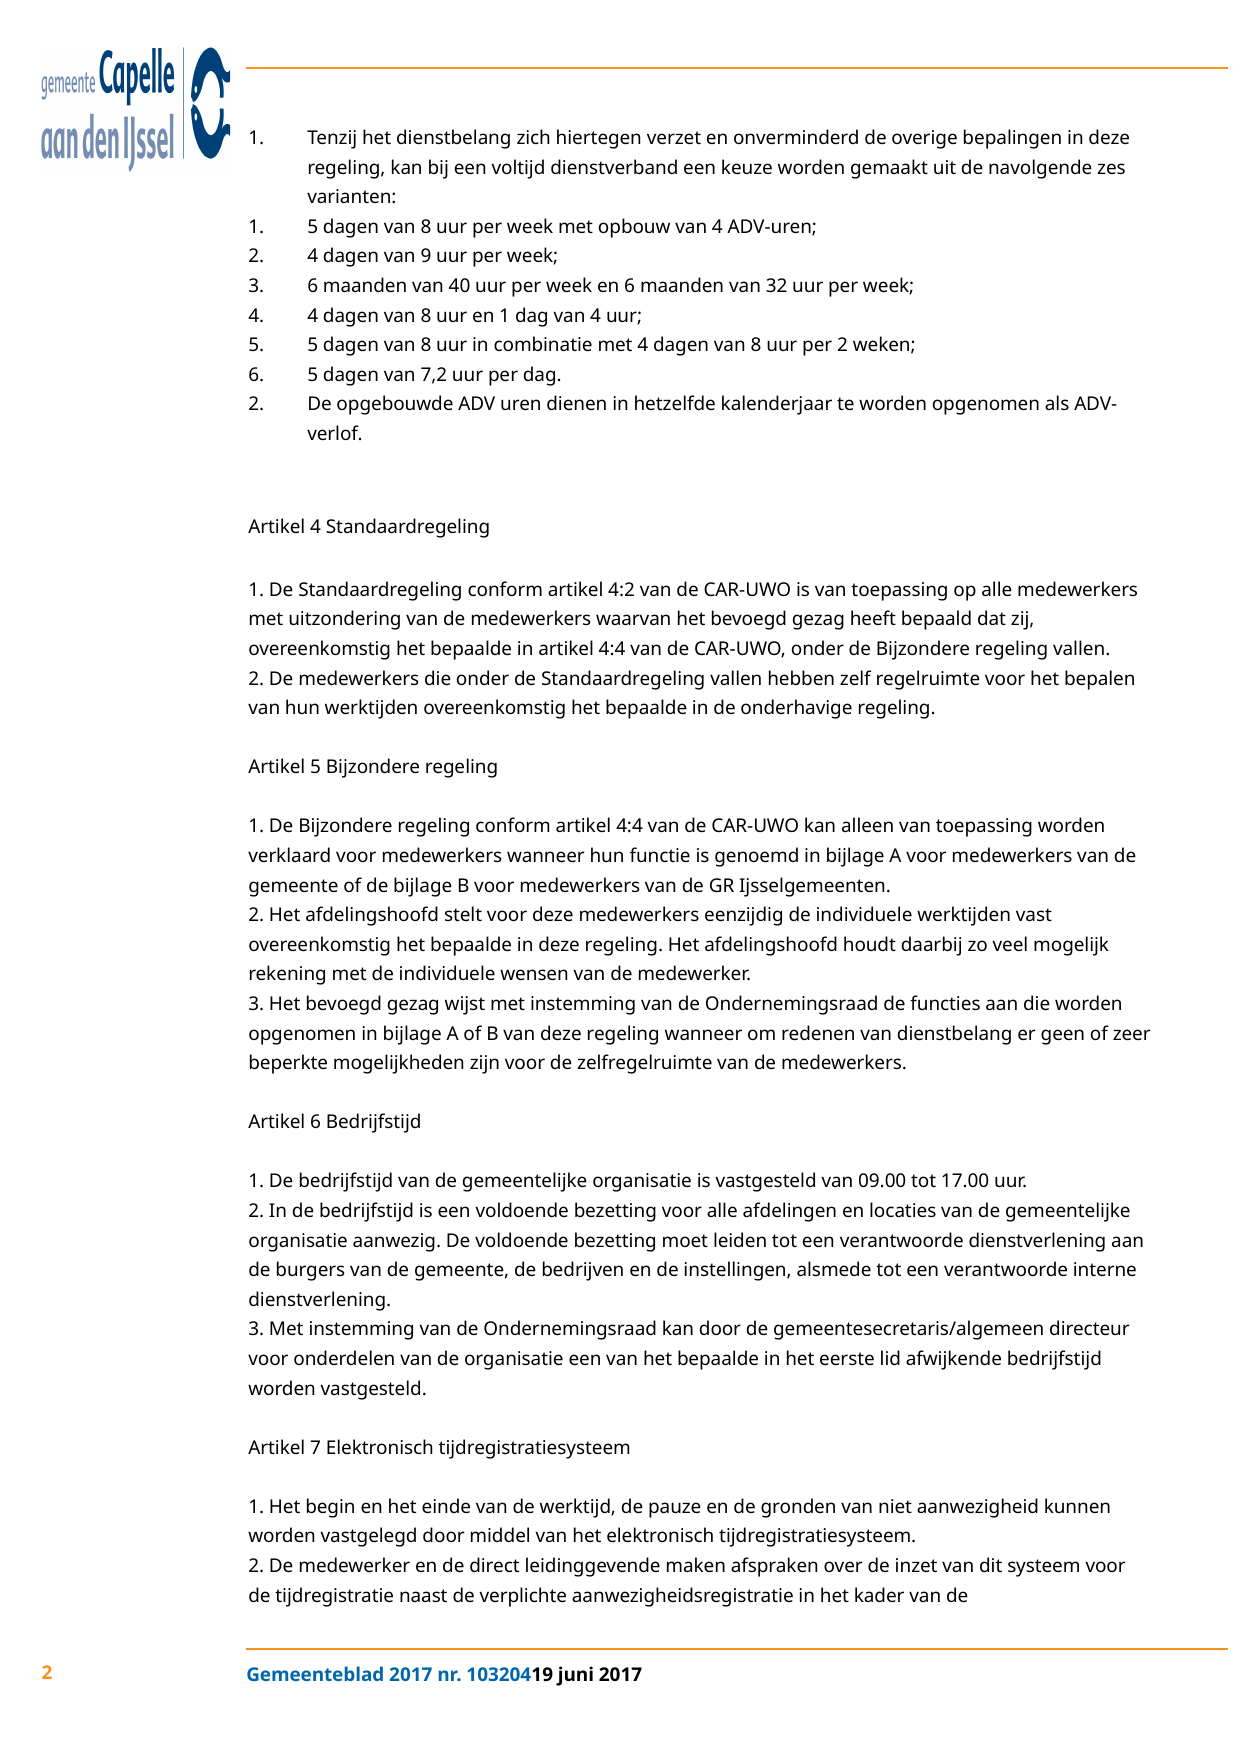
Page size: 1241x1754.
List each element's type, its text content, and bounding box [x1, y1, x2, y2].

text 3. Het bevoegd gezag wijst met instemming van de Ondernemingsraad de functies aan die worden opgenomen in bijlage A of B van deze regeling wanneer om redenen van dienstbelang er geen of zeer beperkte mogelijkheden zijn voor de zelfregelruimte van de medewerkers. [248, 990, 1152, 1075]
picture [41, 47, 231, 172]
text 2. De medewerker en de direct leidinggevende maken afspraken over de inzet van dit systeem voor de tijdregistratie naast de verplichte aanwezigheidsregistratie in het kader van de [248, 1552, 1152, 1608]
text 2. De medewerkers die onder de Standaardregeling vallen hebben zelf regelruimte voor het bepalen van hun werktijden overeenkomstig het bepaalde in de onderhavige regeling. [248, 665, 1152, 720]
text 1. De Bijzondere regeling conform artikel 4:4 van de CAR-UWO kan alleen van toepassing worden verklaard voor medewerkers wanneer hun functie is genoemd in bijlage A voor medewerkers van de gemeente of de bijlage B voor medewerkers van de GR Ijsselgemeenten. [248, 813, 1152, 898]
list 4 dagen van 8 uur en 1 dag van 4 uur; [248, 302, 1152, 328]
text 3. Met instemming van de Ondernemingsraad kan door de gemeentesecretaris/algemeen directeur voor onderdelen van de organisatie een van het bepaalde in het eerste lid afwijkende bedrijfstijd worden vastgesteld. [248, 1316, 1152, 1401]
text 1. De Standaardregeling conform artikel 4:2 van de CAR-UWO is van toepassing op alle medewerkers met uitzondering van de medewerkers waarvan het bevoegd gezag heeft bepaald dat zij, overeenkomstig het bepaalde in artikel 4:4 van de CAR-UWO, onder de Bijzondere regeling vallen. [248, 576, 1152, 661]
list 5 dagen van 8 uur in combinatie met 4 dagen van 8 uur per 2 weken; [248, 331, 1152, 357]
text 2. In de bedrijfstijd is een voldoende bezetting voor alle afdelingen en locaties van de gemeentelijke organisatie aanwezig. De voldoende bezetting moet leiden tot een verantwoorde dienstverlening aan de burgers van de gemeente, de bedrijven en de instellingen, alsmede tot een verantwoorde interne dienstverlening. [248, 1197, 1152, 1312]
text 1. De bedrijfstijd van de gemeentelijke organisatie is vastgesteld van 09.00 tot 17.00 uur. [248, 1168, 1152, 1193]
list 5 dagen van 7,2 uur per dag. [248, 361, 1152, 387]
list 5 dagen van 8 uur per week met opbouw van 4 ADV-uren; [248, 213, 1152, 239]
text Artikel 7 Elektronisch tijdregistratiesysteem [248, 1434, 1152, 1460]
text Artikel 6 Bedrijfstijd [248, 1108, 1152, 1134]
text 1. Het begin en het einde van de werktijd, de pauze en de gronden van niet aanwezigheid kunnen worden vastgelegd door middel van het elektronisch tijdregistratiesysteem. [248, 1493, 1152, 1548]
text Artikel 5 Bijzondere regeling [248, 753, 1152, 779]
text Artikel 4 Standaardregeling [248, 513, 1152, 539]
list 4 dagen van 9 uur per week; [248, 243, 1152, 268]
list Tenzij het dienstbelang zich hiertegen verzet en onverminderd de overige bepalingen in deze regeling, kan bij een voltijd dienstverband een keuze worden gemaakt uit de navolgende zes varianten: [248, 124, 1152, 209]
list 6 maanden van 40 uur per week en 6 maanden van 32 uur per week; [248, 272, 1152, 298]
list De opgebouwde ADV uren dienen in hetzelfde kalenderjaar te worden opgenomen als ADV-verlof. [248, 391, 1152, 446]
text 2. Het afdelingshoofd stelt voor deze medewerkers eenzijdig de individuele werktijden vast overeenkomstig het bepaalde in deze regeling. Het afdelingshoofd houdt daarbij zo veel mogelijk rekening met de individuele wensen van de medewerker. [248, 901, 1152, 986]
